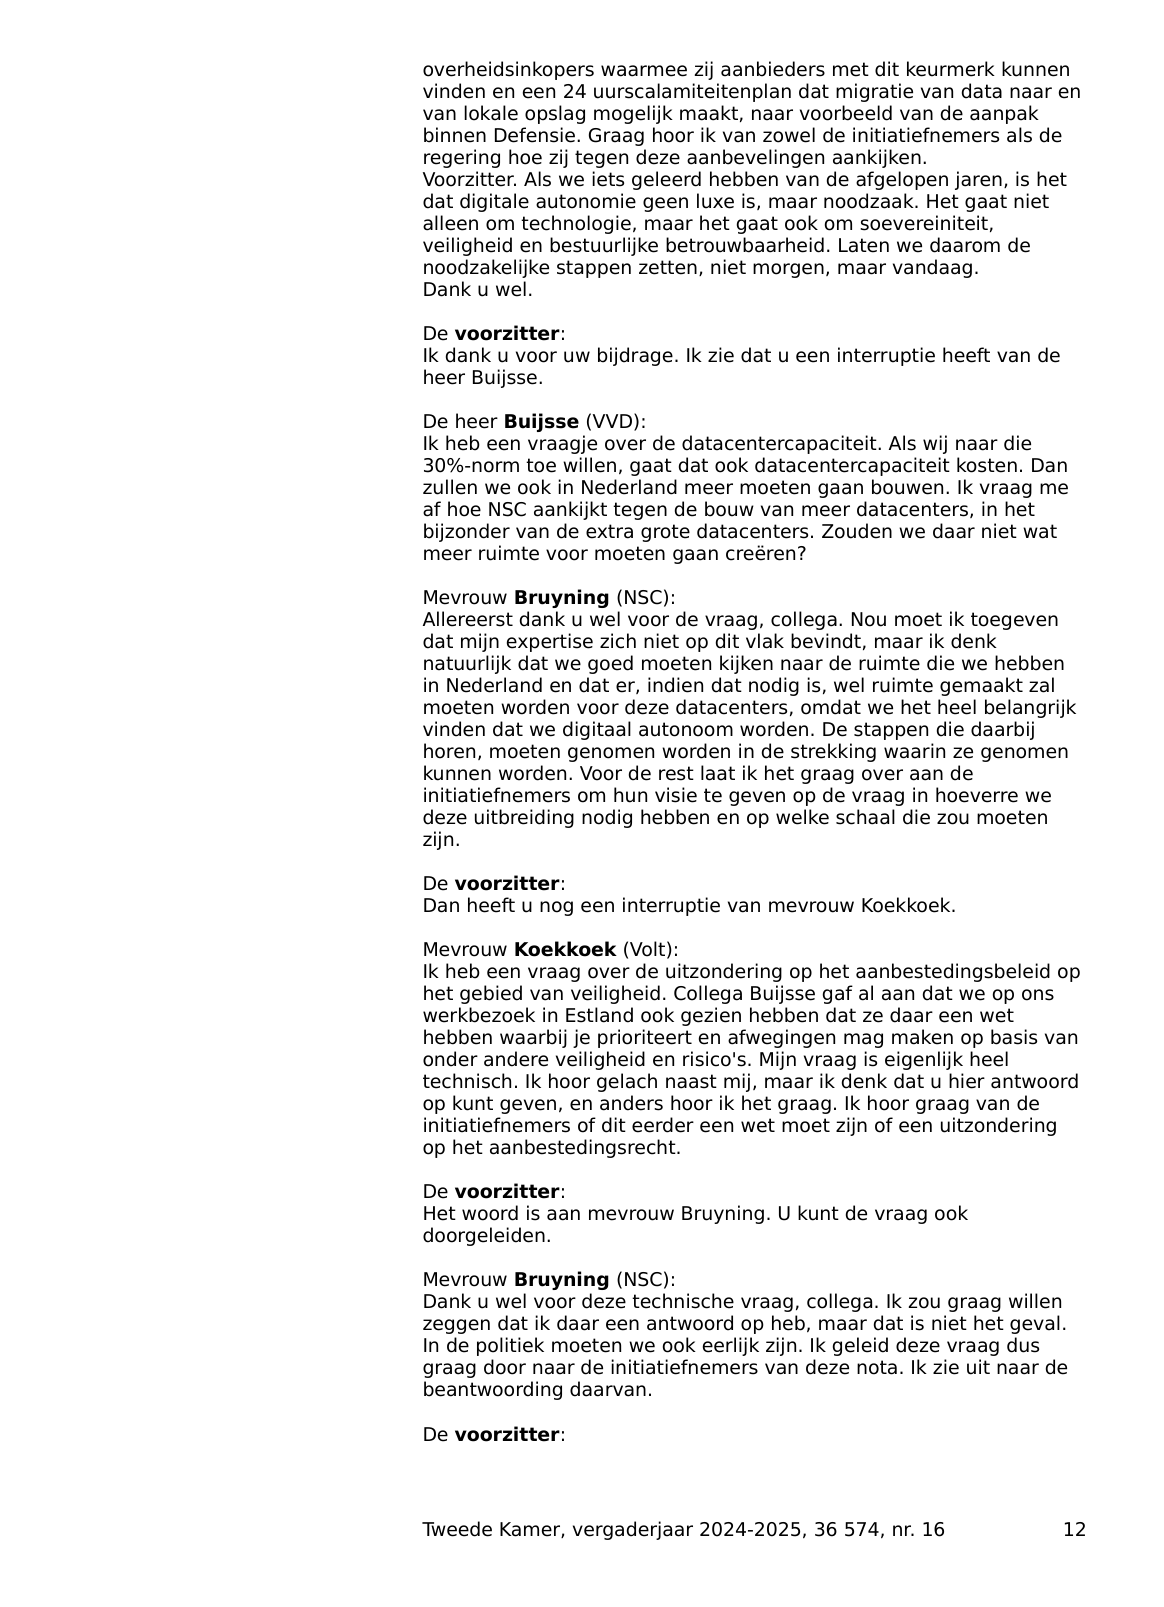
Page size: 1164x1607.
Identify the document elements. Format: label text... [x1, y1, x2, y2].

text De voorzitter: [422, 873, 1087, 895]
text Mevrouw Bruyning (NSC): [422, 1269, 1087, 1291]
text Voorzitter. Als we iets geleerd hebben van de afgelopen jaren, is het dat digitale autonomie geen luxe is, maar noodzaak. Het gaat niet alleen om technologie, maar het gaat ook om soevereiniteit, veiligheid en bestuurlijke betrouwbaarheid. Laten we daarom de noodzakelijke stappen zetten, niet morgen, maar vandaag. [422, 169, 1087, 279]
text De voorzitter: [422, 323, 1087, 345]
text Mevrouw Bruyning (NSC): [422, 587, 1087, 609]
text Dank u wel. [422, 279, 1087, 301]
text Allereerst dank u wel voor de vraag, collega. Nou moet ik toegeven dat mijn expertise zich niet op dit vlak bevindt, maar ik denk natuurlijk dat we goed moeten kijken naar de ruimte die we hebben in Nederland en dat er, indien dat nodig is, wel ruimte gemaakt zal moeten worden voor deze datacenters, omdat we het heel belangrijk vinden dat we digitaal autonoom worden. De stappen die daarbij horen, moeten genomen worden in de strekking waarin ze genomen kunnen worden. Voor de rest laat ik het graag over aan de initiatiefnemers om hun visie te geven op de vraag in hoeverre we deze uitbreiding nodig hebben en op welke schaal die zou moeten zijn. [422, 609, 1087, 851]
text Dank u wel voor deze technische vraag, collega. Ik zou graag willen zeggen dat ik daar een antwoord op heb, maar dat is niet het geval. In de politiek moeten we ook eerlijk zijn. Ik geleid deze vraag dus graag door naar de initiatiefnemers van deze nota. Ik zie uit naar de beantwoording daarvan. [422, 1291, 1087, 1401]
text Ik dank u voor uw bijdrage. Ik zie dat u een interruptie heeft van de heer Buijsse. [422, 345, 1087, 389]
text De heer Buijsse (VVD): [422, 411, 1087, 433]
text Ik heb een vraagje over de datacentercapaciteit. Als wij naar die 30%-norm toe willen, gaat dat ook datacentercapaciteit kosten. Dan zullen we ook in Nederland meer moeten gaan bouwen. Ik vraag me af hoe NSC aankijkt tegen de bouw van meer datacenters, in het bijzonder van de extra grote datacenters. Zouden we daar niet wat meer ruimte voor moeten gaan creëren? [422, 433, 1087, 565]
text Het woord is aan mevrouw Bruyning. U kunt de vraag ook doorgeleiden. [422, 1203, 1087, 1247]
text overheidsinkopers waarmee zij aanbieders met dit keurmerk kunnen vinden en een 24 uurscalamiteitenplan dat migratie van data naar en van lokale opslag mogelijk maakt, naar voorbeeld van de aanpak binnen Defensie. Graag hoor ik van zowel de initiatiefnemers als de regering hoe zij tegen deze aanbevelingen aankijken. [422, 59, 1087, 169]
text De voorzitter: [422, 1423, 1087, 1445]
text Ik heb een vraag over de uitzondering op het aanbestedingsbeleid op het gebied van veiligheid. Collega Buijsse gaf al aan dat we op ons werkbezoek in Estland ook gezien hebben dat ze daar een wet hebben waarbij je prioriteert en afwegingen mag maken op basis van onder andere veiligheid en risico's. Mijn vraag is eigenlijk heel technisch. Ik hoor gelach naast mij, maar ik denk dat u hier antwoord op kunt geven, en anders hoor ik het graag. Ik hoor graag van de initiatiefnemers of dit eerder een wet moet zijn of een uitzondering op het aanbestedingsrecht. [422, 961, 1087, 1159]
text Dan heeft u nog een interruptie van mevrouw Koekkoek. [422, 895, 1087, 917]
text Mevrouw Koekkoek (Volt): [422, 939, 1087, 961]
text De voorzitter: [422, 1181, 1087, 1203]
